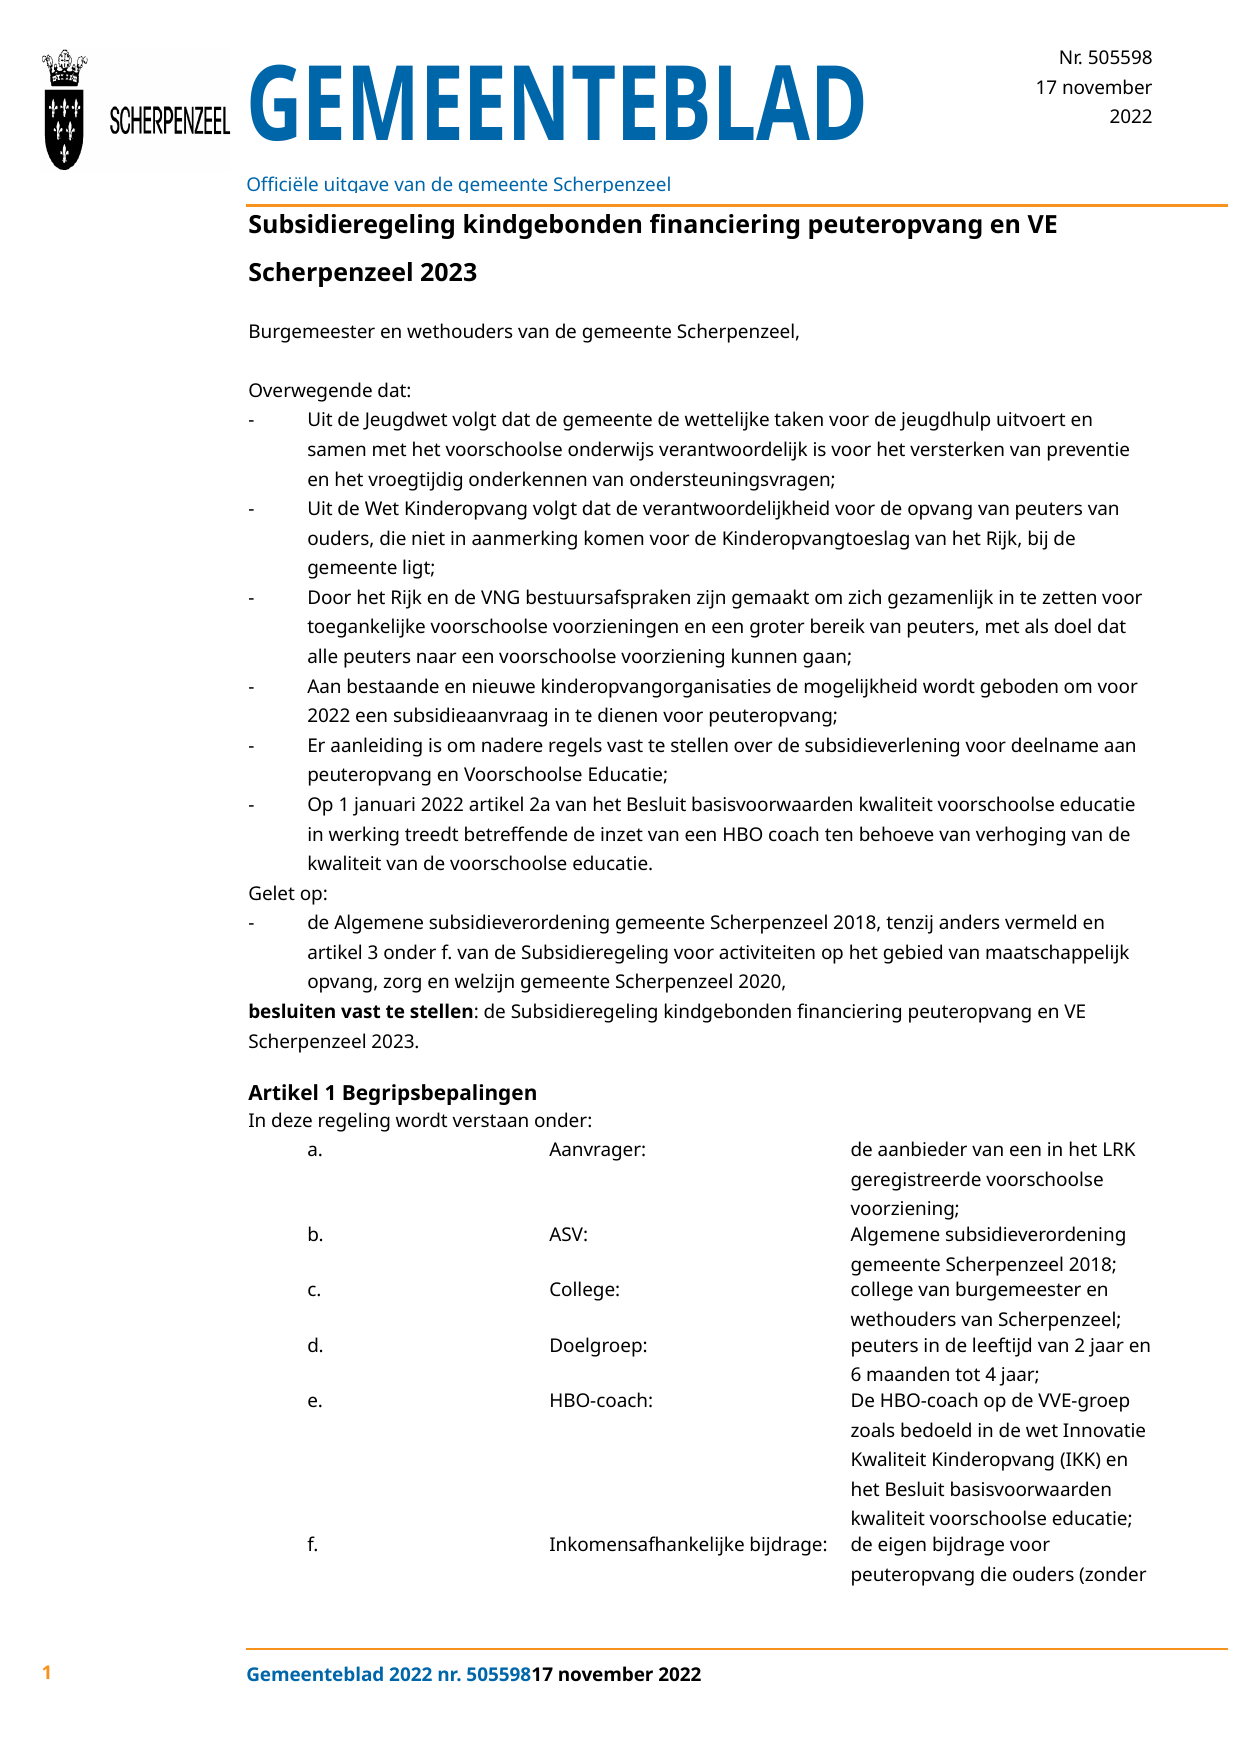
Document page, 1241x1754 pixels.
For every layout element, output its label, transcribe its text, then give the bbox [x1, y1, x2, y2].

table_cell peuters in de leeftijd van 2 jaar en 6 maanden tot 4 jaar; [850, 1332, 1152, 1387]
table_cell Algemene subsidieverordening gemeente Scherpenzeel 2018; [850, 1221, 1152, 1277]
table_header a. [248, 1136, 549, 1221]
table_header Aanvrager: [549, 1136, 850, 1221]
table_cell c. [248, 1277, 549, 1332]
list Aan bestaande en nieuwe kinderopvangorganisaties de mogelijkheid wordt geboden om voor 2022 een subsidieaanvraag in te dienen voor peuteropvang; [248, 673, 1152, 728]
list Uit de Wet Kinderopvang volgt dat de verantwoordelijkheid voor de opvang van peuters van ouders, die niet in aanmerking komen voor de Kinderopvangtoeslag van het Rijk, bij de gemeente ligt; [248, 495, 1152, 580]
text Burgemeester en wethouders van de gemeente Scherpenzeel, [248, 318, 1152, 344]
table_cell college van burgemeester en wethouders van Scherpenzeel; [850, 1277, 1152, 1332]
text Artikel 1 Begripsbepalingen [248, 1078, 1152, 1107]
list Op 1 januari 2022 artikel 2a van het Besluit basisvoorwaarden kwaliteit voorschoolse educatie in werking treedt betreffende de inzet van een HBO coach ten behoeve van verhoging van de kwaliteit van de voorschoolse educatie. [248, 791, 1152, 876]
table_cell De HBO-coach op de VVE-groep zoals bedoeld in de wet Innovatie Kwaliteit Kinderopvang (IKK) en het Besluit basisvoorwaarden kwaliteit voorschoolse educatie; [850, 1387, 1152, 1531]
text Gelet op: [248, 880, 1152, 906]
table_cell ASV: [549, 1221, 850, 1277]
table_cell b. [248, 1221, 549, 1277]
picture [41, 47, 231, 172]
text Subsidieregeling kindgebonden financiering peuteropvang en VE Scherpenzeel 2023 [248, 207, 1152, 288]
text besluiten vast te stellen: de Subsidieregeling kindgebonden financiering peuteropvang en VE Scherpenzeel 2023. [248, 998, 1152, 1054]
list Door het Rijk en de VNG bestuursafspraken zijn gemaakt om zich gezamenlijk in te zetten voor toegankelijke voorschoolse voorzieningen en een groter bereik van peuters, met als doel dat alle peuters naar een voorschoolse voorziening kunnen gaan; [248, 584, 1152, 669]
table_cell Doelgroep: [549, 1332, 850, 1387]
list Er aanleiding is om nadere regels vast te stellen over de subsidieverlening voor deelname aan peuteropvang en Voorschoolse Educatie; [248, 732, 1152, 787]
table_cell HBO-coach: [549, 1387, 850, 1531]
list de Algemene subsidieverordening gemeente Scherpenzeel 2018, tenzij anders vermeld en artikel 3 onder f. van de Subsidieregeling voor activiteiten op het gebied van maatschappelijk opvang, zorg en welzijn gemeente Scherpenzeel 2020, [248, 909, 1152, 994]
table_cell College: [549, 1277, 850, 1332]
table_cell Inkomensafhankelijke bijdrage: [549, 1531, 850, 1587]
text In deze regeling wordt verstaan onder: [248, 1107, 1152, 1132]
table_cell de eigen bijdrage voor peuteropvang die ouders (zonder [850, 1531, 1152, 1587]
list Uit de Jeugdwet volgt dat de gemeente de wettelijke taken voor de jeugdhulp uitvoert en samen met het voorschoolse onderwijs verantwoordelijk is voor het versterken van preventie en het vroegtijdig onderkennen van ondersteuningsvragen; [248, 407, 1152, 492]
table_header de aanbieder van een in het LRK geregistreerde voorschoolse voorziening; [850, 1136, 1152, 1221]
table_cell e. [248, 1387, 549, 1531]
table_cell f. [248, 1531, 549, 1587]
table_cell d. [248, 1332, 549, 1387]
text Overwegende dat: [248, 377, 1152, 403]
